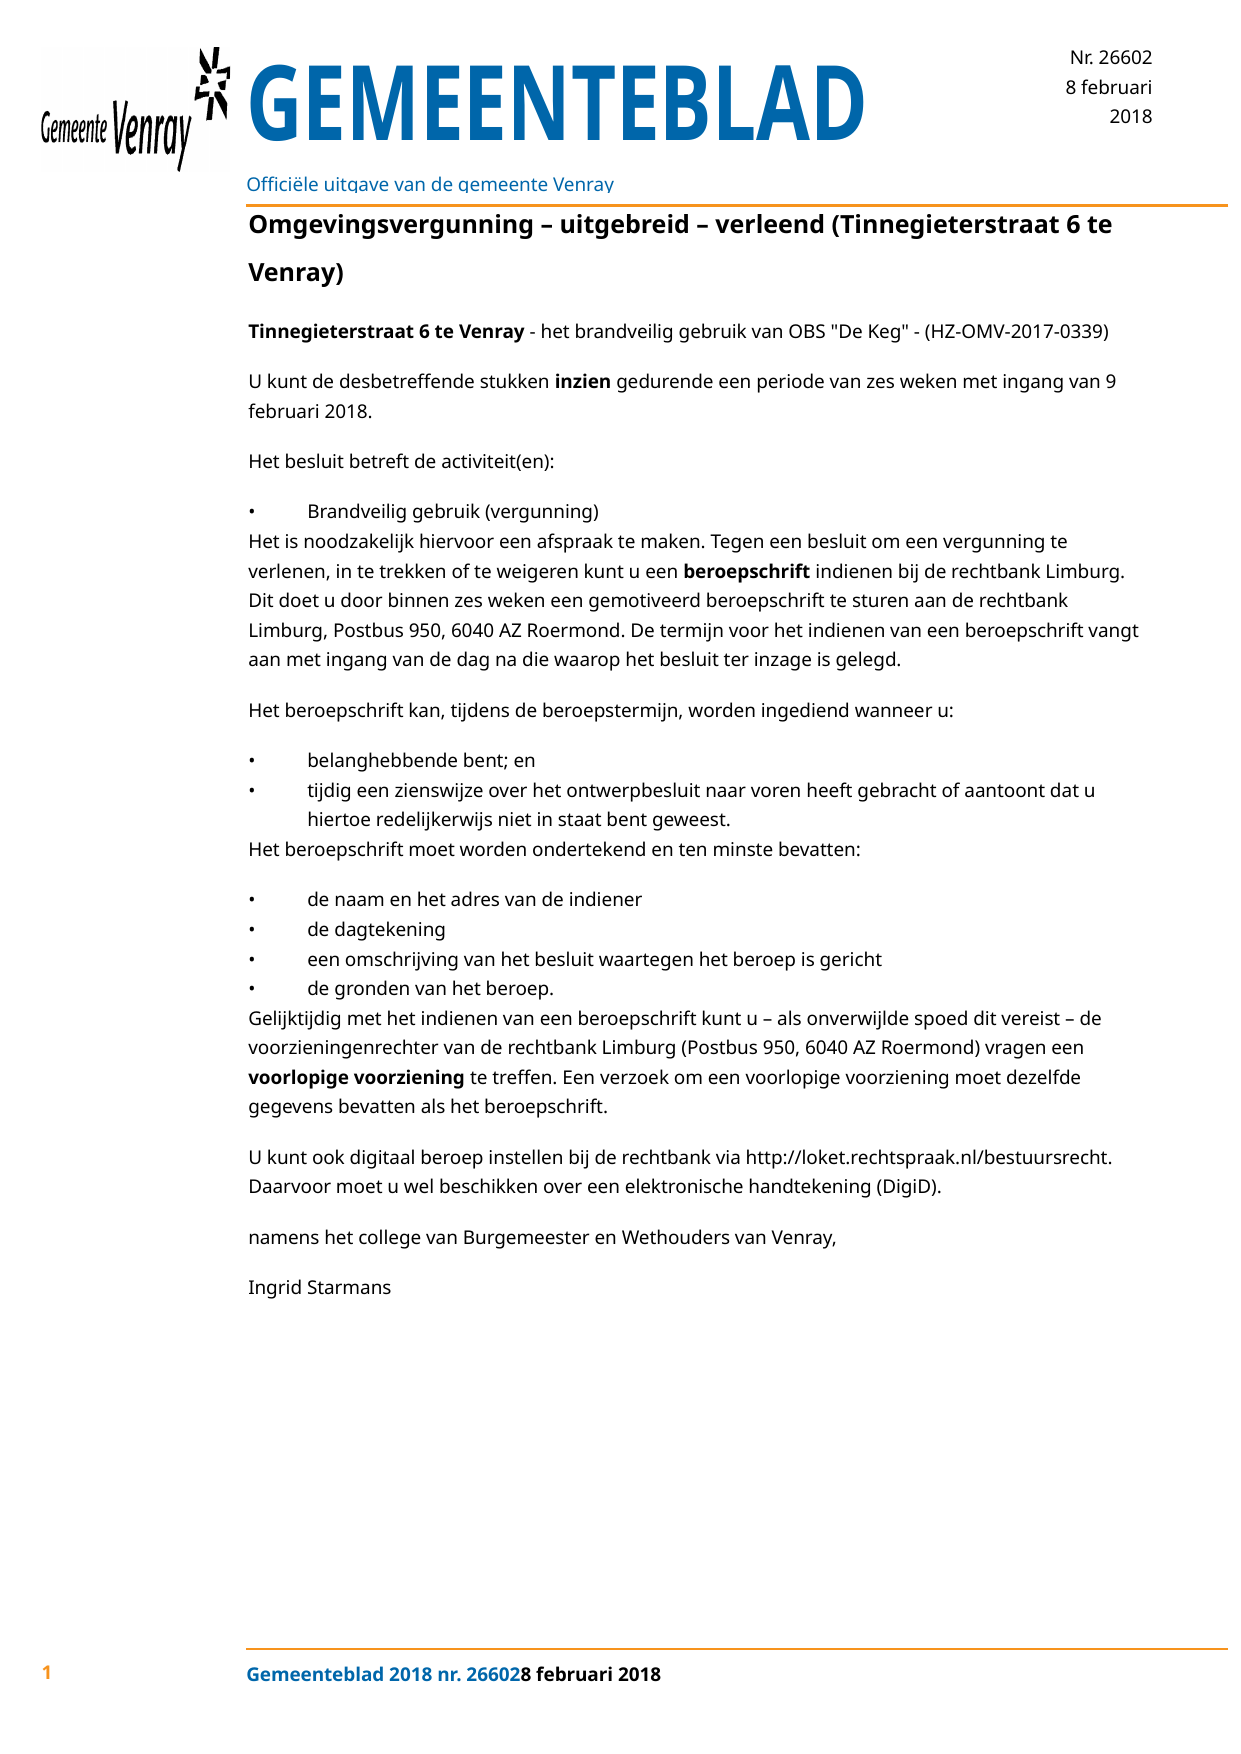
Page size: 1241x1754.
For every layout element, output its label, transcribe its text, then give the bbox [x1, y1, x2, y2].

text Het is noodzakelijk hiervoor een afspraak te maken. Tegen een besluit om een vergunning te verlenen, in te trekken of te weigeren kunt u een beroepschrift indienen bij de rechtbank Limburg. Dit doet u door binnen zes weken een gemotiveerd beroepschrift te sturen aan de rechtbank Limburg, Postbus 950, 6040 AZ Roermond. De termijn voor het indienen van een beroepschrift vangt aan met ingang van de dag na die waarop het besluit ter inzage is gelegd. [248, 528, 1152, 672]
list de naam en het adres van de indiener [248, 887, 1152, 912]
text U kunt de desbetreffende stukken inzien gedurende een periode van zes weken met ingang van 9 februari 2018. [248, 368, 1152, 424]
list een omschrijving van het besluit waartegen het beroep is gericht [248, 946, 1152, 972]
list Brandveilig gebruik (vergunning) [248, 499, 1152, 524]
list tijdig een zienswijze over het ontwerpbesluit naar voren heeft gebracht of aantoont dat u hiertoe redelijkerwijs niet in staat bent geweest. [248, 777, 1152, 832]
text Het besluit betreft de activiteit(en): [248, 448, 1152, 474]
text U kunt ook digitaal beroep instellen bij de rechtbank via http://loket.rechtspraak.nl/bestuursrecht. Daarvoor moet u wel beschikken over een elektronische handtekening (DigiD). [248, 1144, 1152, 1199]
text namens het college van Burgemeester en Wethouders van Venray, [248, 1224, 1152, 1250]
text Ingrid Starmans [248, 1274, 1152, 1300]
text Omgevingsvergunning – uitgebreid – verleend (Tinnegieterstraat 6 te Venray) [248, 207, 1152, 288]
text Tinnegieterstraat 6 te Venray - het brandveilig gebruik van OBS "De Keg" - (HZ-OMV-2017-0339) [248, 318, 1152, 344]
list belanghebbende bent; en [248, 747, 1152, 773]
list de gronden van het beroep. [248, 975, 1152, 1001]
picture [41, 47, 231, 172]
text Gelijktijdig met het indienen van een beroepschrift kunt u – als onverwijlde spoed dit vereist – de voorzieningenrechter van de rechtbank Limburg (Postbus 950, 6040 AZ Roermond) vragen een voorlopige voorziening te treffen. Een verzoek om een voorlopige voorziening moet dezelfde gegevens bevatten als het beroepschrift. [248, 1005, 1152, 1119]
text Het beroepschrift kan, tijdens de beroepstermijn, worden ingediend wanneer u: [248, 697, 1152, 723]
text Het beroepschrift moet worden ondertekend en ten minste bevatten: [248, 836, 1152, 862]
list de dagtekening [248, 916, 1152, 942]
